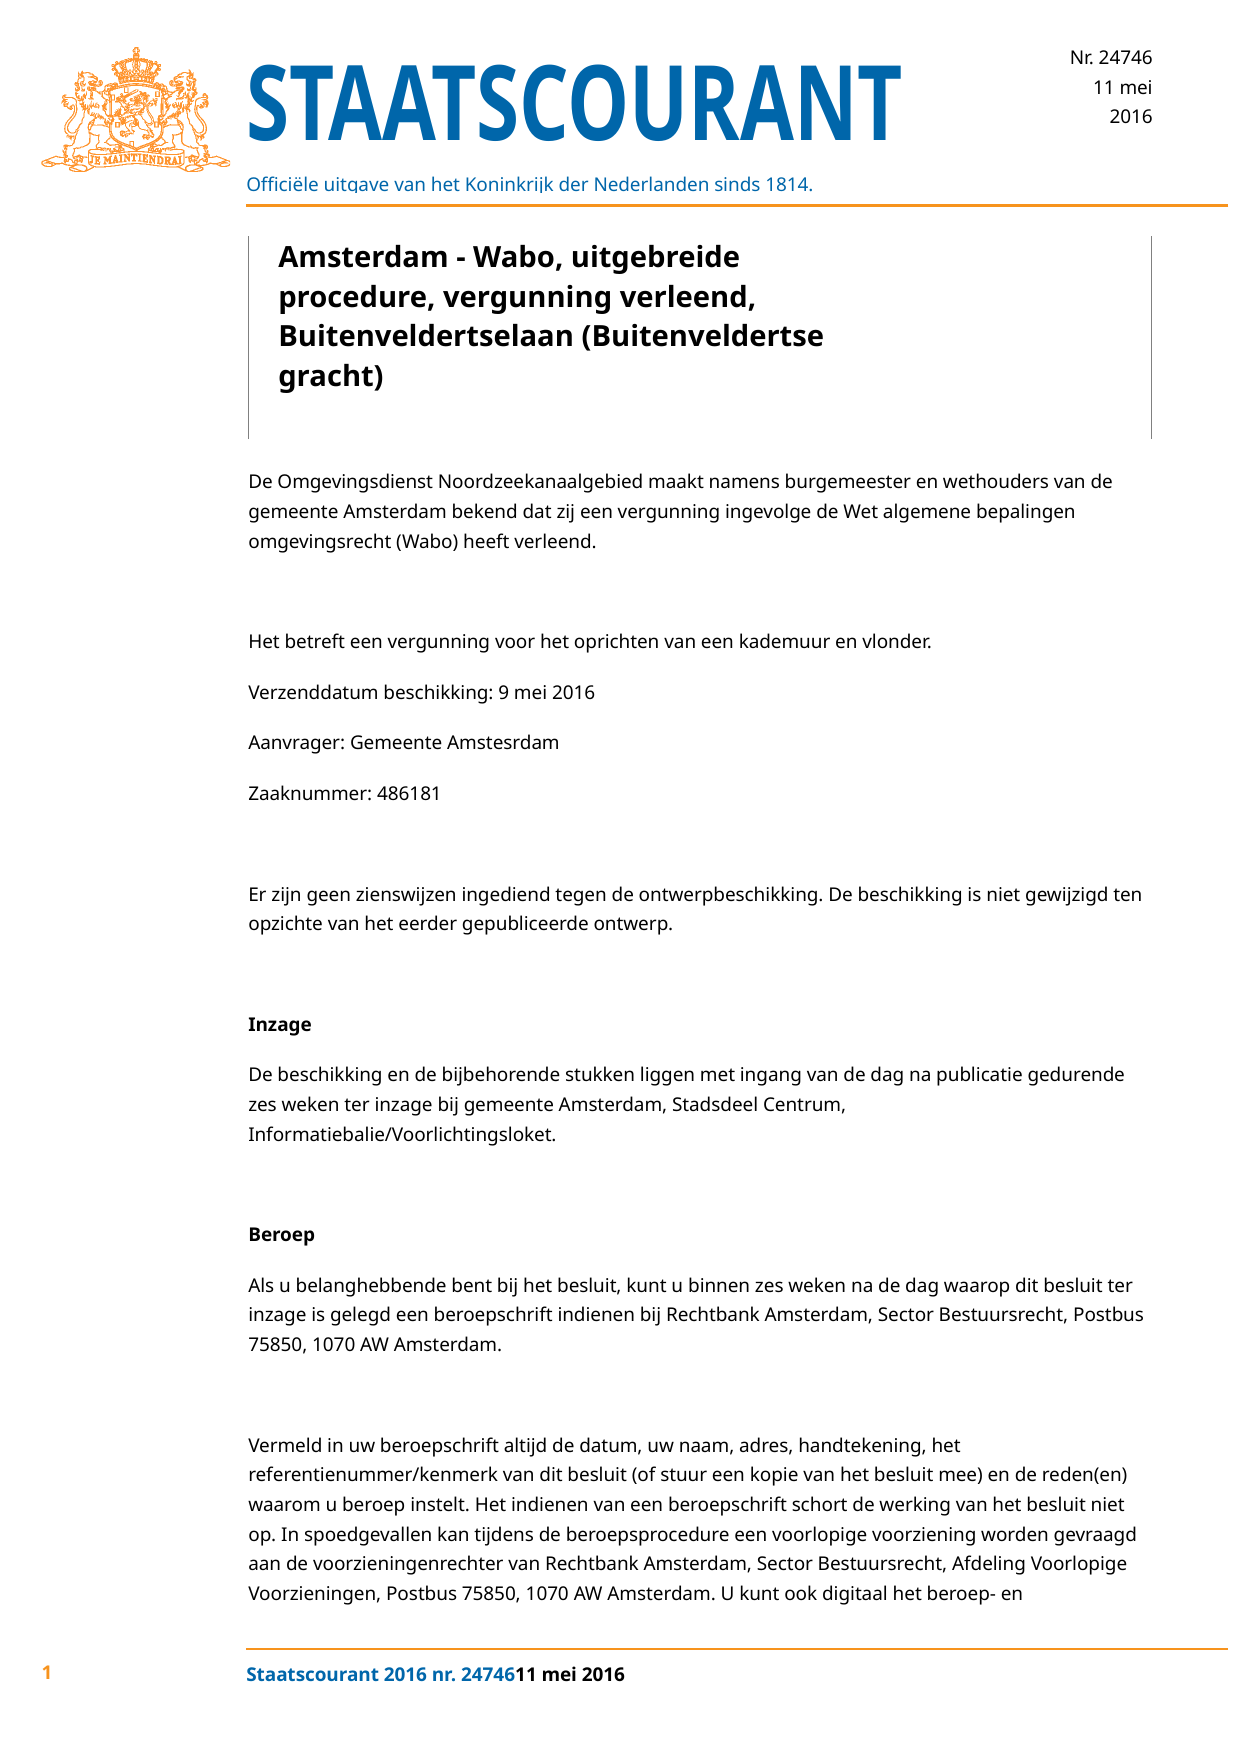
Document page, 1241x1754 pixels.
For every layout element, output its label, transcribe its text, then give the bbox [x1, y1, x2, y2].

text De Omgevingsdienst Noordzeekanaalgebied maakt namens burgemeester en wethouders van de gemeente Amsterdam bekend dat zij een vergunning ingevolge de Wet algemene bepalingen omgevingsrecht (Wabo) heeft verleend. [248, 469, 1152, 553]
text Er zijn geen zienswijzen ingediend tegen de ontwerpbeschikking. De beschikking is niet gewijzigd ten opzichte van het eerder gepubliceerde ontwerp. [248, 881, 1152, 936]
table_header [850, 414, 1151, 439]
text De beschikking en de bijbehorende stukken liggen met ingang van de dag na publicatie gedurende zes weken ter inzage bij gemeente Amsterdam, Stadsdeel Centrum, Informatiebalie/Voorlichtingsloket. [248, 1062, 1152, 1146]
table_header [1090, 236, 1151, 413]
text Aanvrager: Gemeente Amstesrdam [248, 729, 1152, 755]
picture [912, 236, 1090, 414]
picture [41, 47, 231, 172]
text Het betreft een vergunning voor het oprichten van een kademuur en vlonder. [248, 629, 1152, 654]
text Beroep [248, 1222, 1152, 1247]
table_header Amsterdam - Wabo, uitgebreide procedure, vergunning verleend, Buitenveldertselaan (Buitenveldertse gracht) [249, 236, 850, 439]
text Vermeld in uw beroepschrift altijd de datum, uw naam, adres, handtekening, het referentienummer/kenmerk van dit besluit (of stuur een kopie van het besluit mee) en de reden(en) waarom u beroep instelt. Het indienen van een beroepschrift schort de werking van het besluit niet op. In spoedgevallen kan tijdens de beroepsprocedure een voorlopige voorziening worden gevraagd aan de voorzieningenrechter van Rechtbank Amsterdam, Sector Bestuursrecht, Afdeling Voorlopige Voorzieningen, Postbus 75850, 1070 AW Amsterdam. U kunt ook digitaal het beroep- en [248, 1432, 1152, 1606]
text Verzenddatum beschikking: 9 mei 2016 [248, 679, 1152, 705]
text Inzage [248, 1011, 1152, 1037]
text Zaaknummer: 486181 [248, 780, 1152, 806]
table_header [850, 236, 912, 413]
text Als u belanghebbende bent bij het besluit, kunt u binnen zes weken na de dag waarop dit besluit ter inzage is gelegd een beroepschrift indienen bij Rechtbank Amsterdam, Sector Bestuursrecht, Postbus 75850, 1070 AW Amsterdam. [248, 1272, 1152, 1357]
